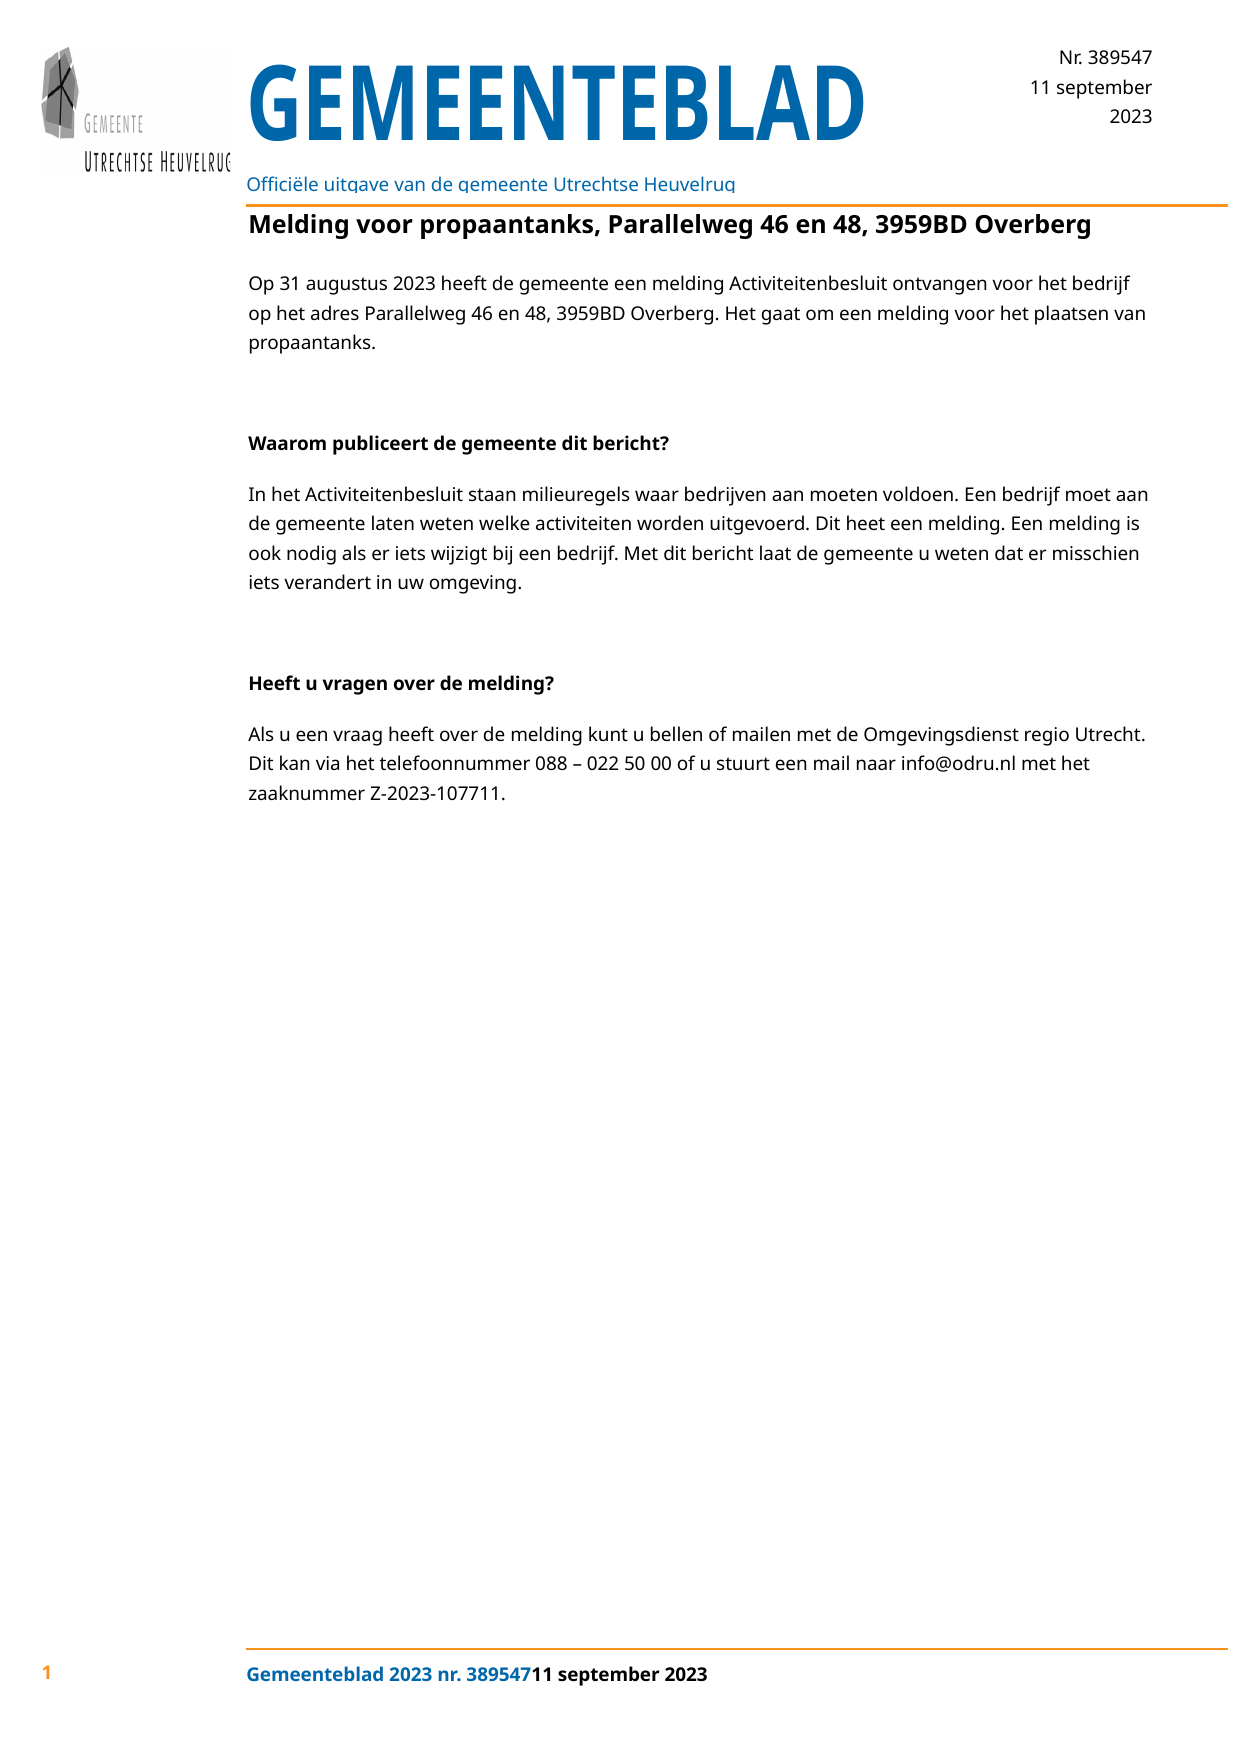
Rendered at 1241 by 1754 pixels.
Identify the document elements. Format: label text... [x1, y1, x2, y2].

text Waarom publiceert de gemeente dit bericht? [248, 430, 1152, 456]
text Melding voor propaantanks, Parallelweg 46 en 48, 3959BD Overberg [248, 207, 1152, 241]
picture [41, 47, 231, 172]
text Op 31 augustus 2023 heeft de gemeente een melding Activiteitenbesluit ontvangen voor het bedrijf op het adres Parallelweg 46 en 48, 3959BD Overberg. Het gaat om een melding voor het plaatsen van propaantanks. [248, 270, 1152, 355]
text Heeft u vragen over de melding? [248, 670, 1152, 696]
text Als u een vraag heeft over de melding kunt u bellen of mailen met de Omgevingsdienst regio Utrecht. Dit kan via het telefoonnummer 088 – 022 50 00 of u stuurt een mail naar info@odru.nl met het zaaknummer Z-2023-107711. [248, 721, 1152, 806]
text In het Activiteitenbesluit staan milieuregels waar bedrijven aan moeten voldoen. Een bedrijf moet aan de gemeente laten weten welke activiteiten worden uitgevoerd. Dit heet een melding. Een melding is ook nodig als er iets wijzigt bij een bedrijf. Met dit bericht laat de gemeente u weten dat er misschien iets verandert in uw omgeving. [248, 481, 1152, 595]
